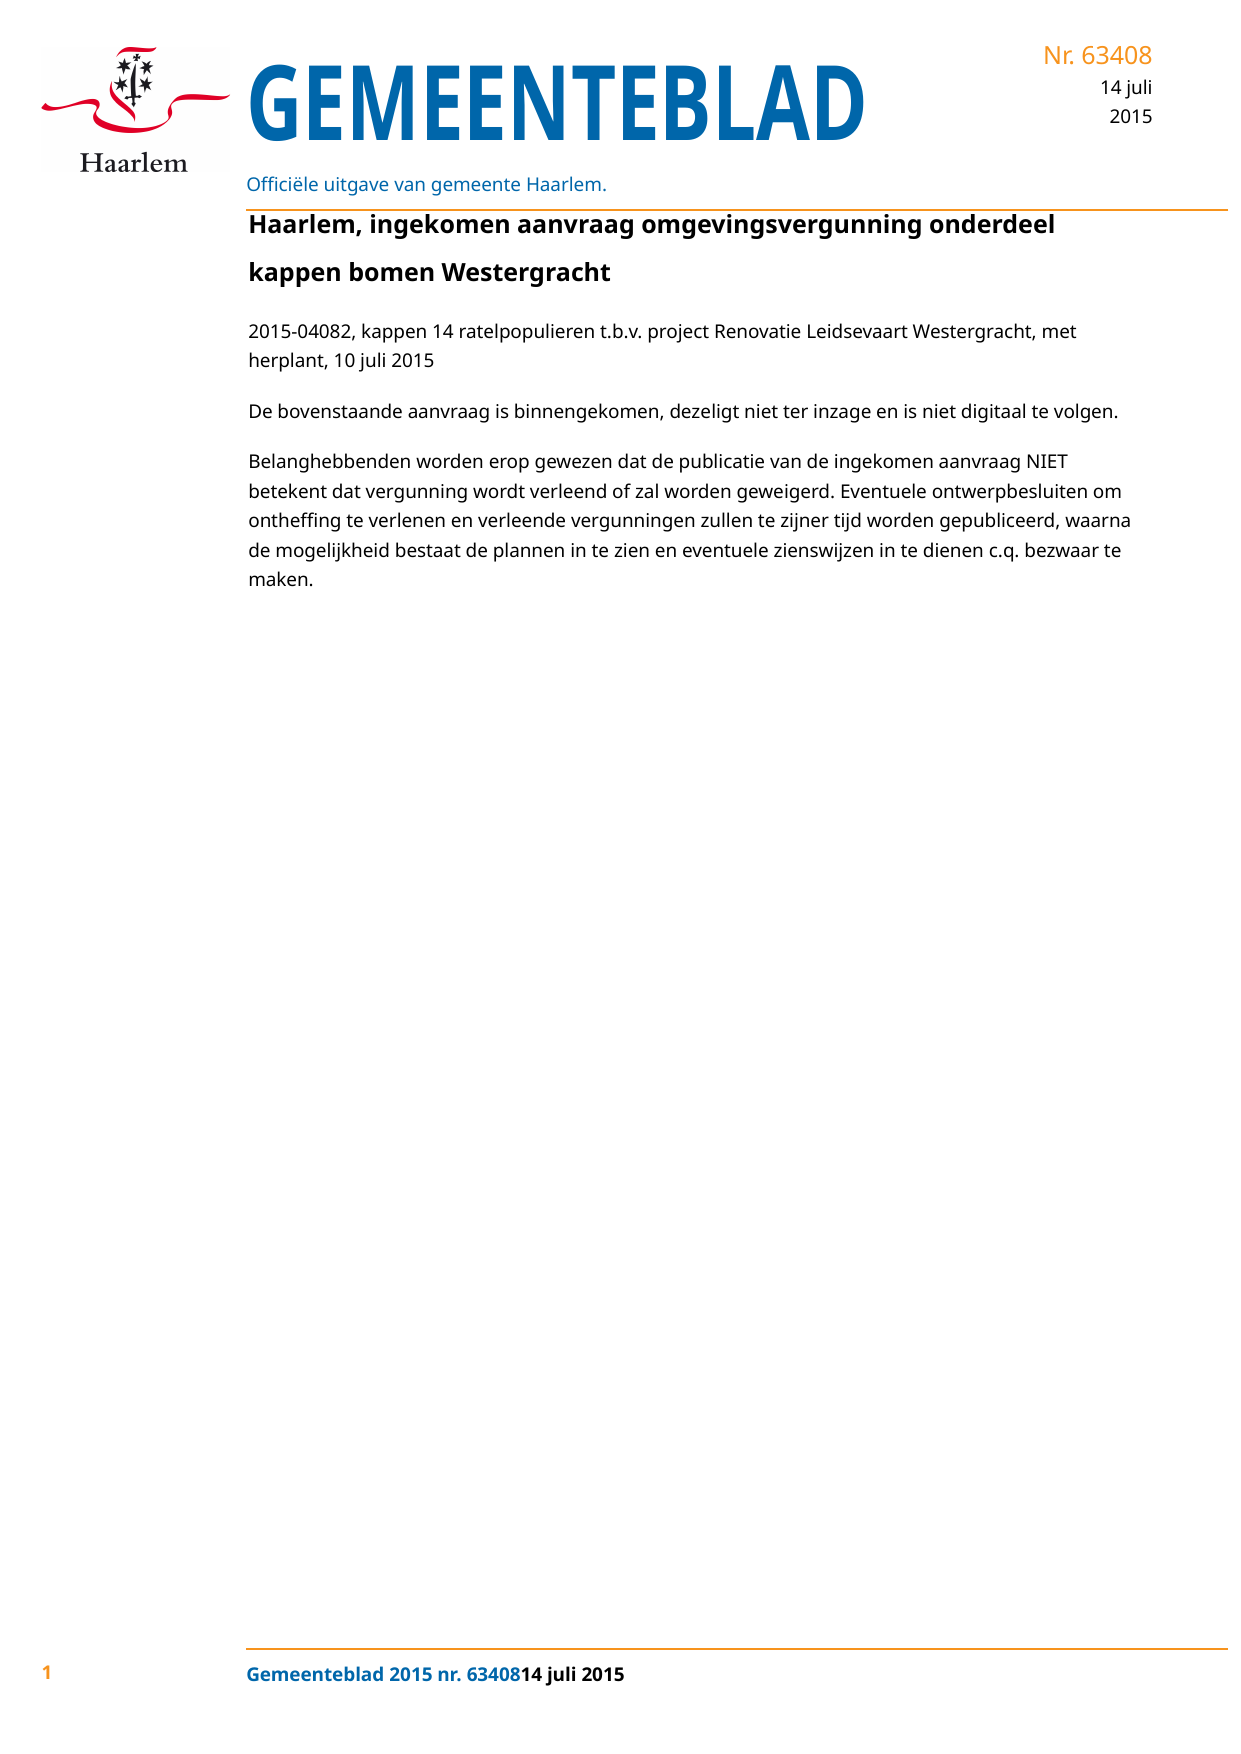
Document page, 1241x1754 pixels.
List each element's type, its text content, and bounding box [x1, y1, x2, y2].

picture [41, 47, 231, 172]
text De bovenstaande aanvraag is binnengekomen, dezeligt niet ter inzage en is niet digitaal te volgen. [248, 398, 1152, 424]
text Belanghebbenden worden erop gewezen dat de publicatie van de ingekomen aanvraag NIET betekent dat vergunning wordt verleend of zal worden geweigerd. Eventuele ontwerpbesluiten om ontheffing te verlenen en verleende vergunningen zullen te zijner tijd worden gepubliceerd, waarna de mogelijkheid bestaat de plannen in te zien en eventuele zienswijzen in te dienen c.q. bezwaar te maken. [248, 448, 1152, 592]
text Haarlem, ingekomen aanvraag omgevingsvergunning onderdeel kappen bomen Westergracht [248, 211, 1152, 288]
text 2015-04082, kappen 14 ratelpopulieren t.b.v. project Renovatie Leidsevaart Westergracht, met herplant, 10 juli 2015 [248, 318, 1152, 373]
